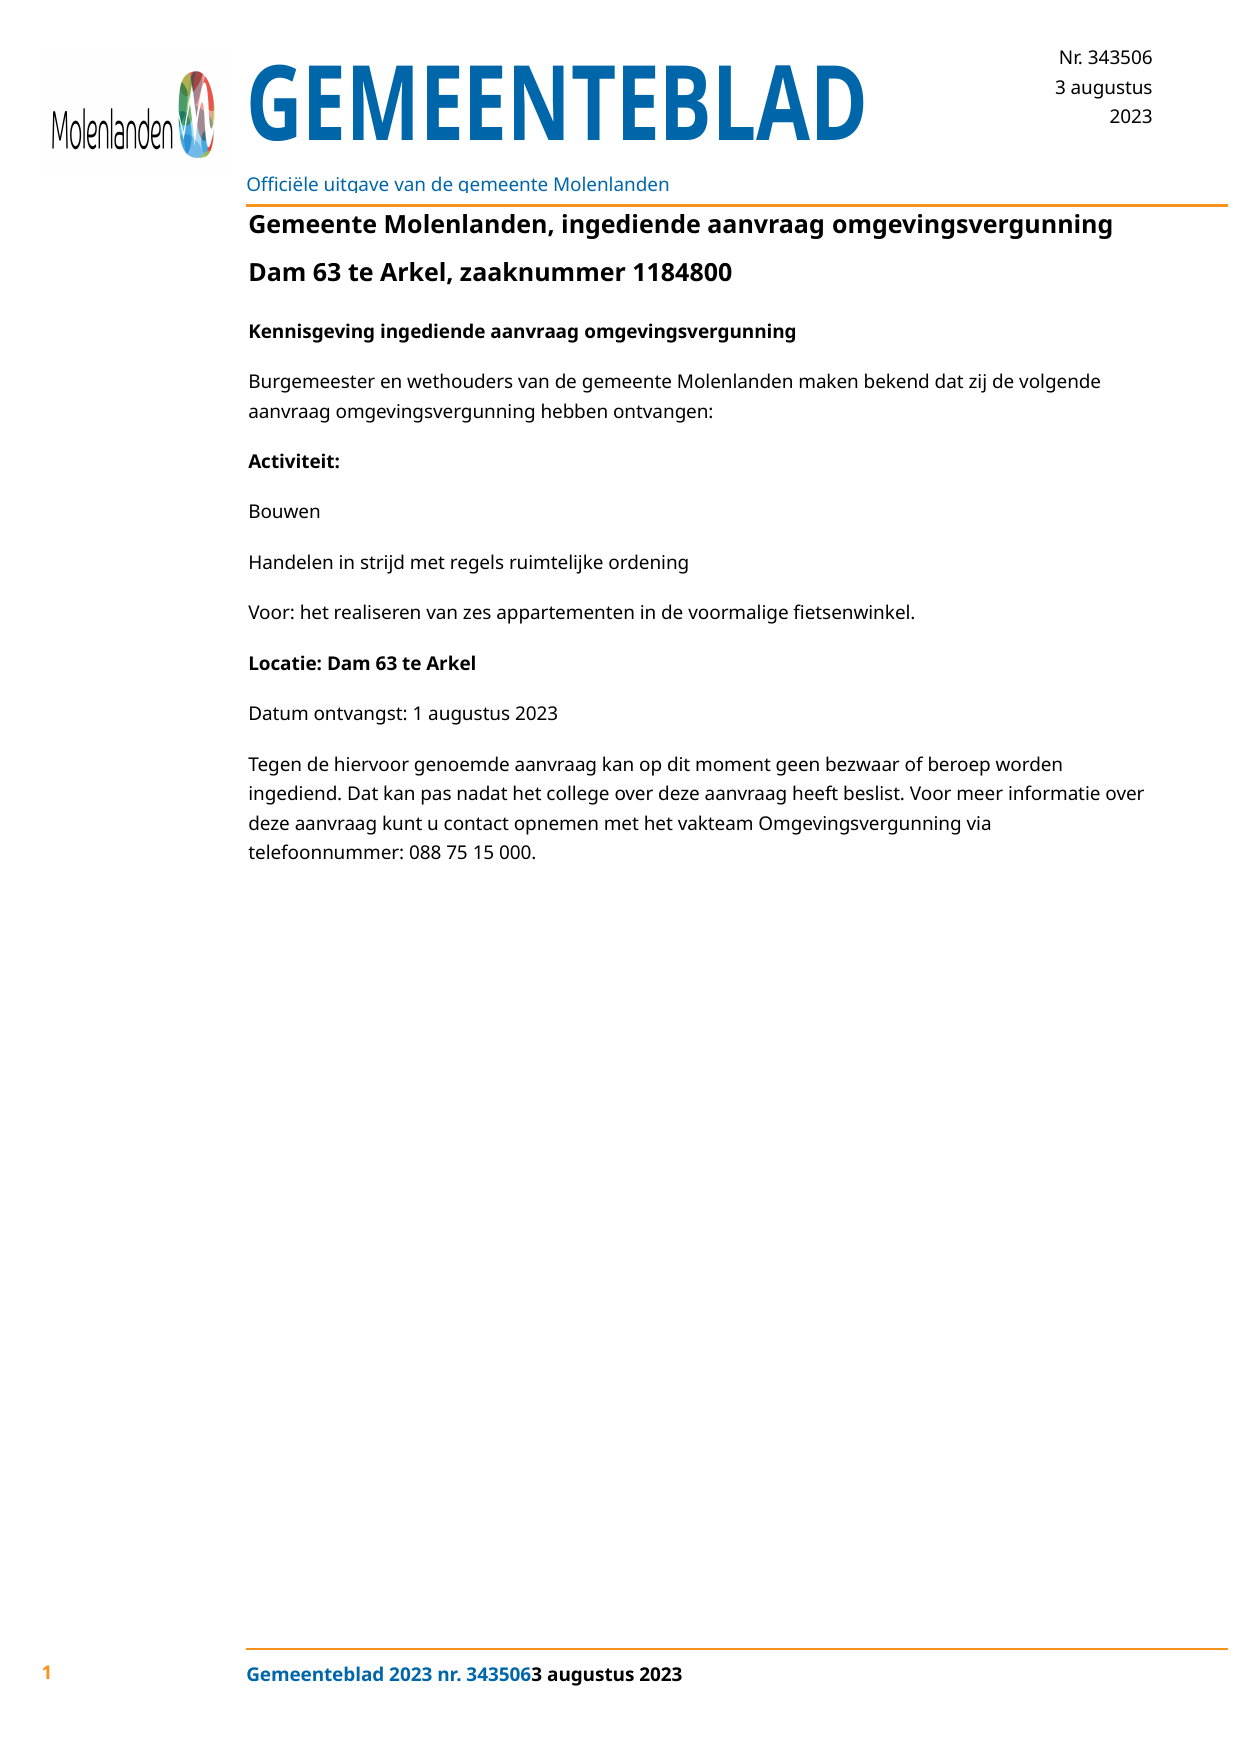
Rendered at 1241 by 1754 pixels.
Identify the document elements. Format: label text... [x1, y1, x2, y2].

text Gemeente Molenlanden, ingediende aanvraag omgevingsvergunning Dam 63 te Arkel, zaaknummer 1184800 [248, 207, 1152, 288]
text Datum ontvangst: 1 augustus 2023 [248, 700, 1152, 726]
text Locatie: Dam 63 te Arkel [248, 650, 1152, 676]
text Kennisgeving ingediende aanvraag omgevingsvergunning [248, 318, 1152, 344]
text Burgemeester en wethouders van de gemeente Molenlanden maken bekend dat zij de volgende aanvraag omgevingsvergunning hebben ontvangen: [248, 368, 1152, 424]
text Voor: het realiseren van zes appartementen in de voormalige fietsenwinkel. [248, 599, 1152, 625]
text Bouwen [248, 499, 1152, 524]
text Handelen in strijd met regels ruimtelijke ordening [248, 549, 1152, 575]
text Activiteit: [248, 448, 1152, 474]
text Tegen de hiervoor genoemde aanvraag kan op dit moment geen bezwaar of beroep worden ingediend. Dat kan pas nadat het college over deze aanvraag heeft beslist. Voor meer informatie over deze aanvraag kunt u contact opnemen met het vakteam Omgevingsvergunning via telefoonnummer: 088 75 15 000. [248, 751, 1152, 865]
picture [41, 47, 231, 172]
